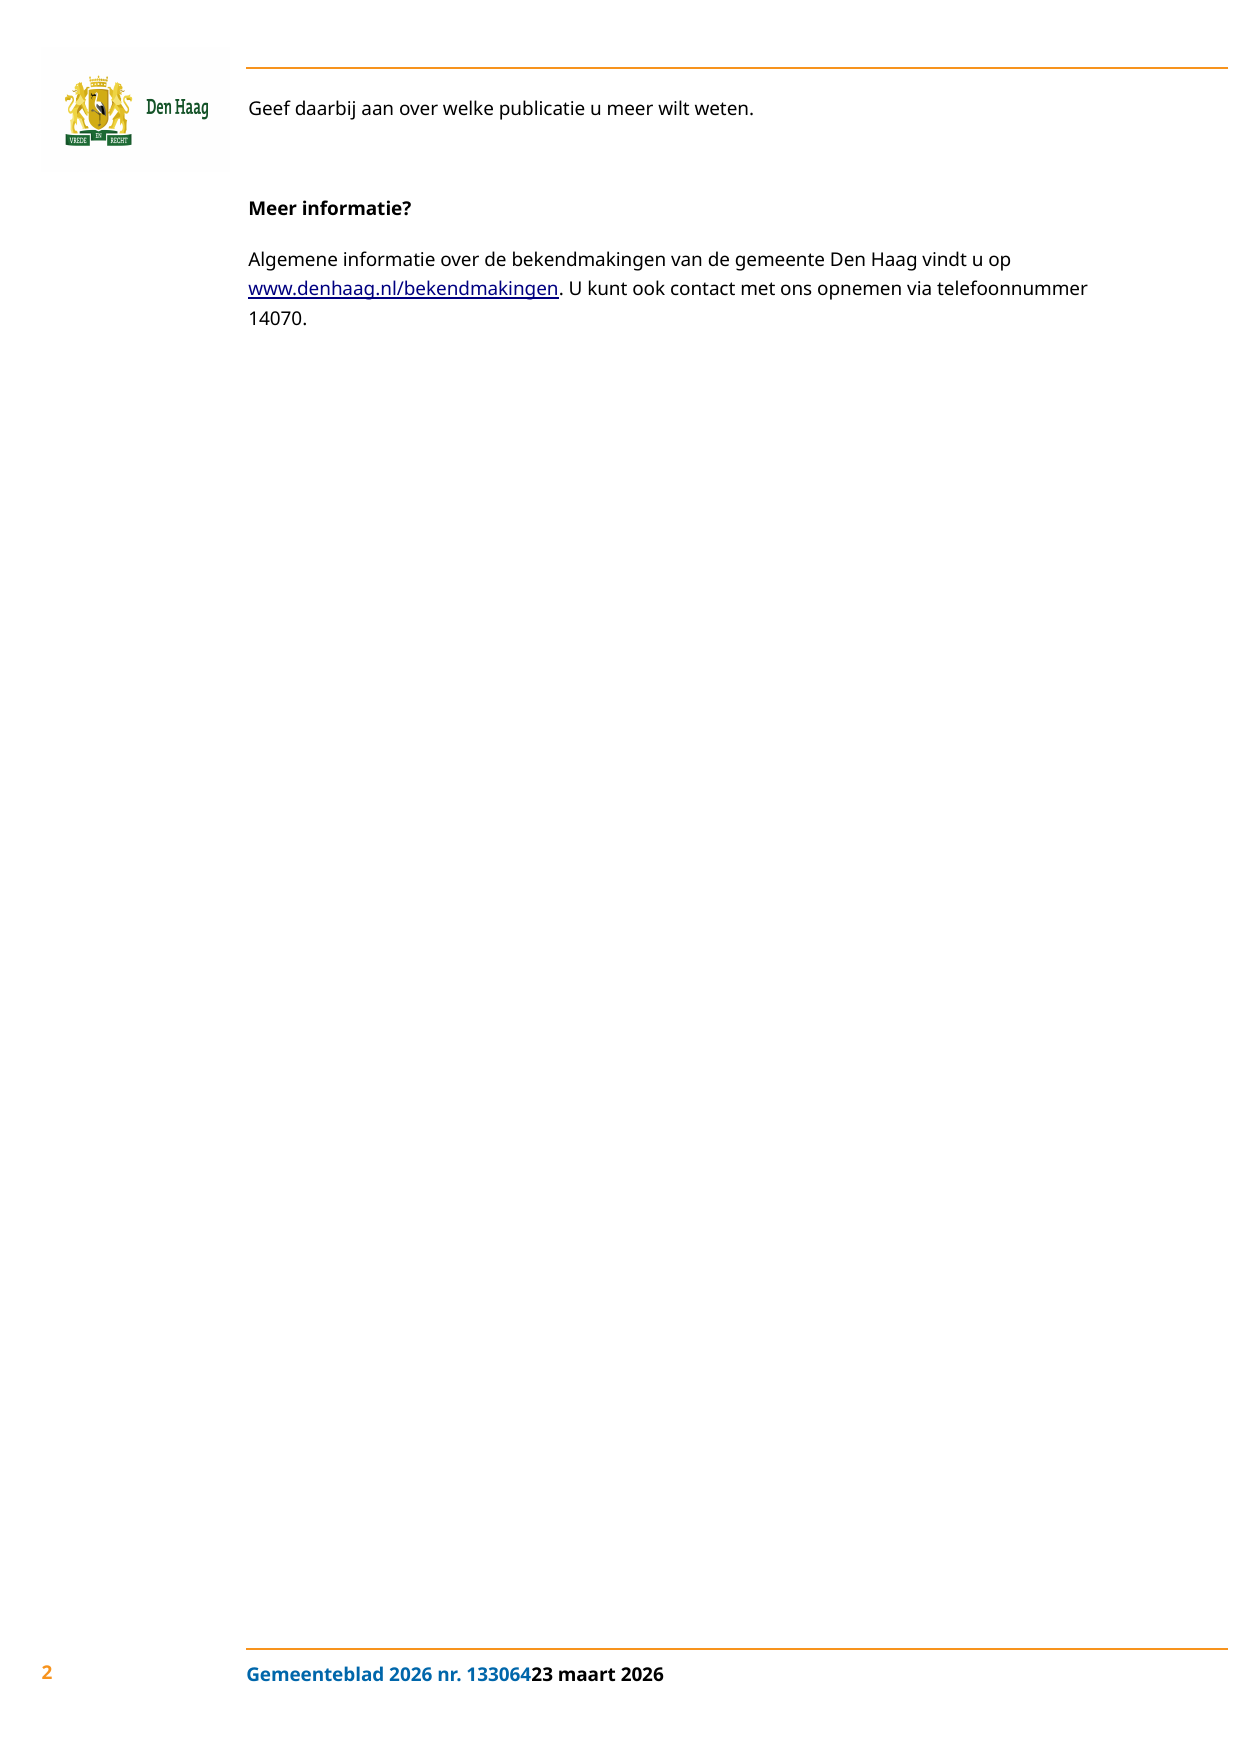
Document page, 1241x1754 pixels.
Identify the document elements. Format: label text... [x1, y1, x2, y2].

text Algemene informatie over de bekendmakingen van de gemeente Den Haag vindt u op www.denhaag.nl/bekendmakingen. U kunt ook contact met ons opnemen via telefoonnummer 14070. [248, 246, 1152, 331]
text Meer informatie? [248, 196, 1152, 221]
picture [41, 47, 231, 172]
text Geef daarbij aan over welke publicatie u meer wilt weten. [248, 95, 1152, 121]
